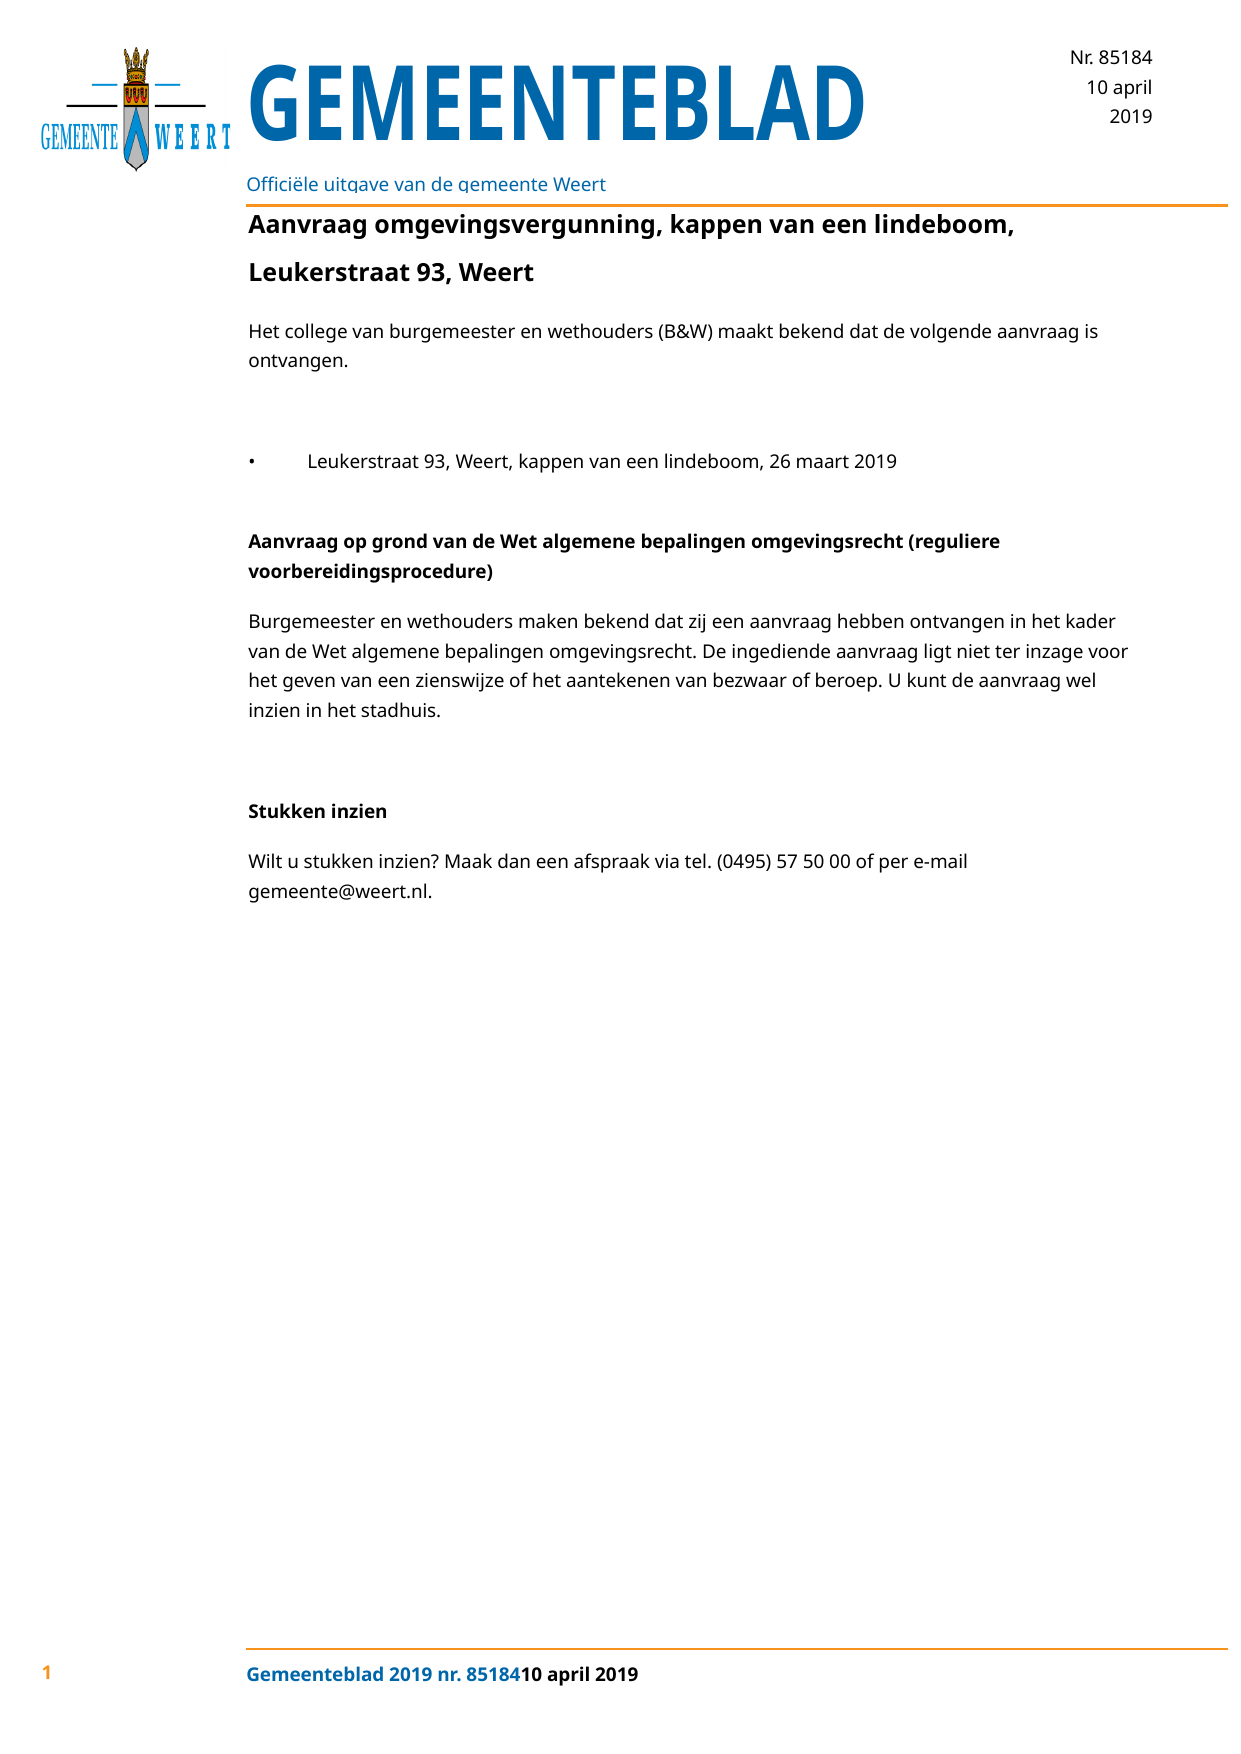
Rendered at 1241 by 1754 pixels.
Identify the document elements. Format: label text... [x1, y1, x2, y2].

text Aanvraag op grond van de Wet algemene bepalingen omgevingsrecht (reguliere voorbereidingsprocedure) [248, 528, 1152, 584]
text Burgemeester en wethouders maken bekend dat zij een aanvraag hebben ontvangen in het kader van de Wet algemene bepalingen omgevingsrecht. De ingediende aanvraag ligt niet ter inzage voor het geven van een zienswijze of het aantekenen van bezwaar of beroep. U kunt de aanvraag wel inzien in het stadhuis. [248, 608, 1152, 723]
picture [41, 47, 231, 172]
list Leukerstraat 93, Weert, kappen van een lindeboom, 26 maart 2019 [248, 448, 1152, 474]
text Wilt u stukken inzien? Maak dan een afspraak via tel. (0495) 57 50 00 of per e-mail gemeente@weert.nl. [248, 848, 1152, 904]
text Het college van burgemeester en wethouders (B&W) maakt bekend dat de volgende aanvraag is ontvangen. [248, 318, 1152, 373]
text Aanvraag omgevingsvergunning, kappen van een lindeboom, Leukerstraat 93, Weert [248, 207, 1152, 288]
text Stukken inzien [248, 798, 1152, 824]
